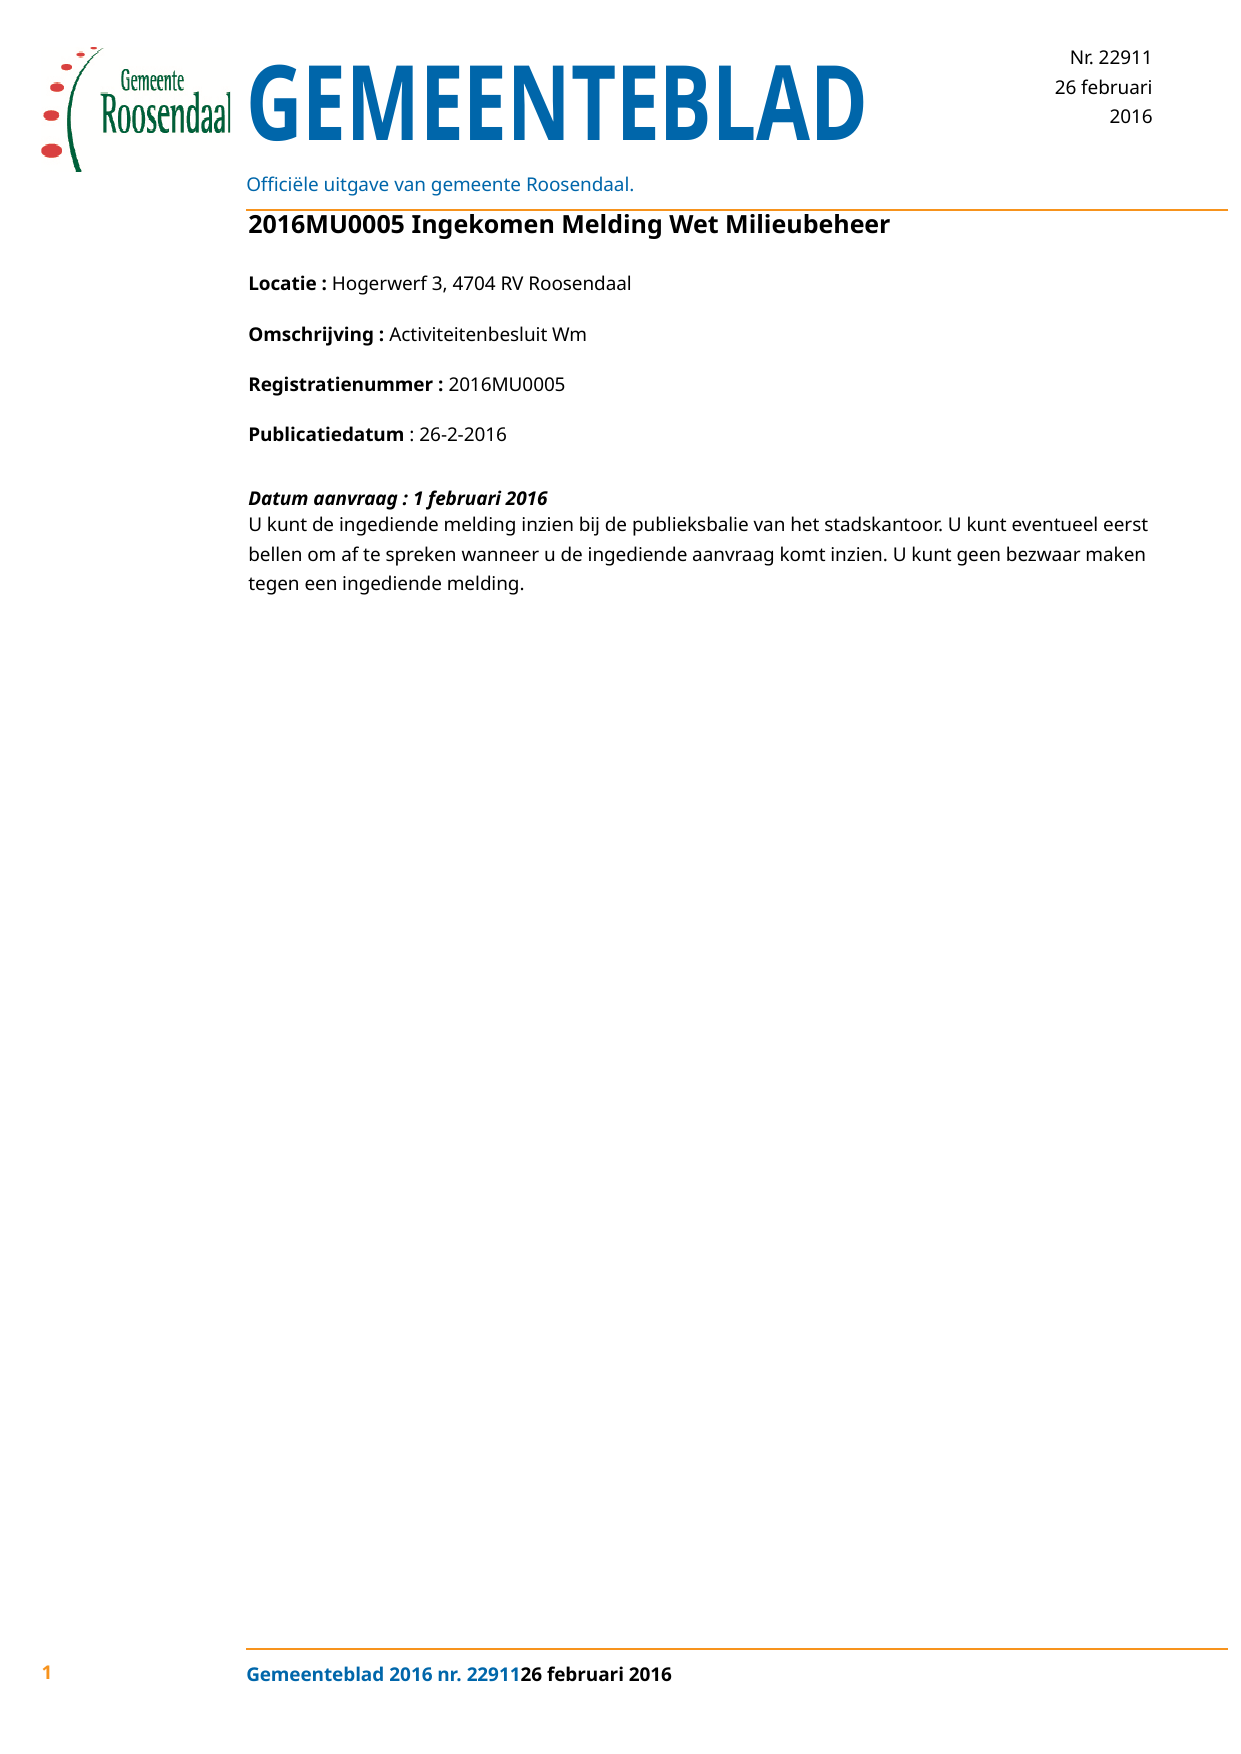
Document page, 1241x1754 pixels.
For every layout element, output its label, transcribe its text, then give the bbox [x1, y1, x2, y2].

text Registratienummer : 2016MU0005 [248, 371, 1152, 397]
text Locatie : Hogerwerf 3, 4704 RV Roosendaal [248, 270, 1152, 296]
text Datum aanvraag : 1 februari 2016 [248, 486, 1152, 511]
text Publicatiedatum : 26-2-2016 [248, 422, 1152, 447]
text Omschrijving : Activiteitenbesluit Wm [248, 321, 1152, 346]
text 2016MU0005 Ingekomen Melding Wet Milieubeheer [248, 211, 1152, 241]
picture [41, 47, 231, 172]
text U kunt de ingediende melding inzien bij de publieksbalie van het stadskantoor. U kunt eventueel eerst bellen om af te spreken wanneer u de ingediende aanvraag komt inzien. U kunt geen bezwaar maken tegen een ingediende melding. [248, 511, 1152, 596]
